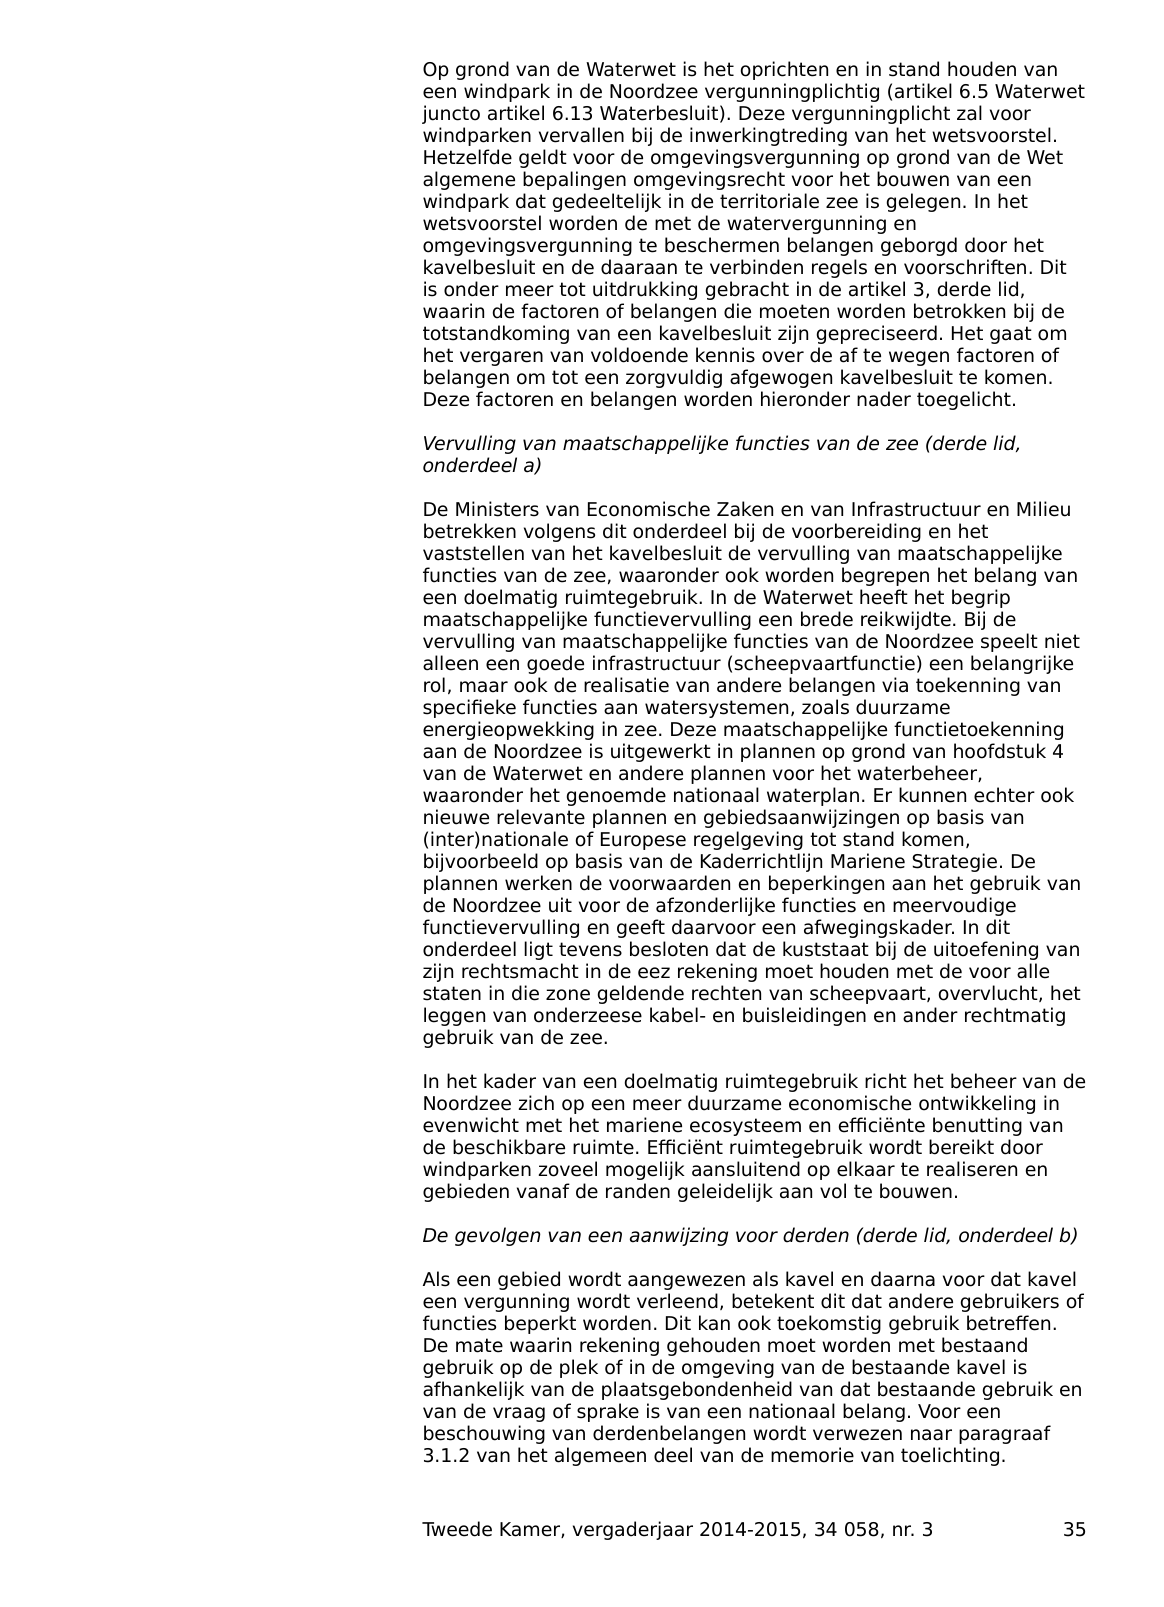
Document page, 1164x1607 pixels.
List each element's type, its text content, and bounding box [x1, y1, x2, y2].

subtitle Vervulling van maatschappelijke functies van de zee (derde lid, onderdeel a) [422, 433, 1087, 477]
subtitle De gevolgen van een aanwijzing voor derden (derde lid, onderdeel b) [422, 1225, 1087, 1247]
text De Ministers van Economische Zaken en van Infrastructuur en Milieu betrekken volgens dit onderdeel bij de voorbereiding en het vaststellen van het kavelbesluit de vervulling van maatschappelijke functies van de zee, waaronder ook worden begrepen het belang van een doelmatig ruimtegebruik. In de Waterwet heeft het begrip maatschappelijke functievervulling een brede reikwijdte. Bij de vervulling van maatschappelijke functies van de Noordzee speelt niet alleen een goede infrastructuur (scheepvaartfunctie) een belangrijke rol, maar ook de realisatie van andere belangen via toekenning van specifieke functies aan watersystemen, zoals duurzame energieopwekking in zee. Deze maatschappelijke functietoekenning aan de Noordzee is uitgewerkt in plannen op grond van hoofdstuk 4 van de Waterwet en andere plannen voor het waterbeheer, waaronder het genoemde nationaal waterplan. Er kunnen echter ook nieuwe relevante plannen en gebiedsaanwijzingen op basis van (inter)nationale of Europese regelgeving tot stand komen, bijvoorbeeld op basis van de Kaderrichtlijn Mariene Strategie. De plannen werken de voorwaarden en beperkingen aan het gebruik van de Noordzee uit voor de afzonderlijke functies en meervoudige functievervulling en geeft daarvoor een afwegingskader. In dit onderdeel ligt tevens besloten dat de kuststaat bij de uitoefening van zijn rechtsmacht in de eez rekening moet houden met de voor alle staten in die zone geldende rechten van scheepvaart, overvlucht, het leggen van onderzeese kabel- en buisleidingen en ander rechtmatig gebruik van de zee. [422, 499, 1087, 1048]
text Op grond van de Waterwet is het oprichten en in stand houden van een windpark in de Noordzee vergunningplichtig (artikel 6.5 Waterwet juncto artikel 6.13 Waterbesluit). Deze vergunningplicht zal voor windparken vervallen bij de inwerkingtreding van het wetsvoorstel. Hetzelfde geldt voor de omgevingsvergunning op grond van de Wet algemene bepalingen omgevingsrecht voor het bouwen van een windpark dat gedeeltelijk in de territoriale zee is gelegen. In het wetsvoorstel worden de met de watervergunning en omgevingsvergunning te beschermen belangen geborgd door het kavelbesluit en de daaraan te verbinden regels en voorschriften. Dit is onder meer tot uitdrukking gebracht in de artikel 3, derde lid, waarin de factoren of belangen die moeten worden betrokken bij de totstandkoming van een kavelbesluit zijn gepreciseerd. Het gaat om het vergaren van voldoende kennis over de af te wegen factoren of belangen om tot een zorgvuldig afgewogen kavelbesluit te komen. Deze factoren en belangen worden hieronder nader toegelicht. [422, 59, 1087, 411]
text In het kader van een doelmatig ruimtegebruik richt het beheer van de Noordzee zich op een meer duurzame economische ontwikkeling in evenwicht met het mariene ecosysteem en efficiënte benutting van de beschikbare ruimte. Efficiënt ruimtegebruik wordt bereikt door windparken zoveel mogelijk aansluitend op elkaar te realiseren en gebieden vanaf de randen geleidelijk aan vol te bouwen. [422, 1071, 1087, 1203]
text Als een gebied wordt aangewezen als kavel en daarna voor dat kavel een vergunning wordt verleend, betekent dit dat andere gebruikers of functies beperkt worden. Dit kan ook toekomstig gebruik betreffen. De mate waarin rekening gehouden moet worden met bestaand gebruik op de plek of in de omgeving van de bestaande kavel is afhankelijk van de plaatsgebondenheid van dat bestaande gebruik en van de vraag of sprake is van een nationaal belang. Voor een beschouwing van derdenbelangen wordt verwezen naar paragraaf 3.1.2 van het algemeen deel van de memorie van toelichting. [422, 1269, 1087, 1467]
